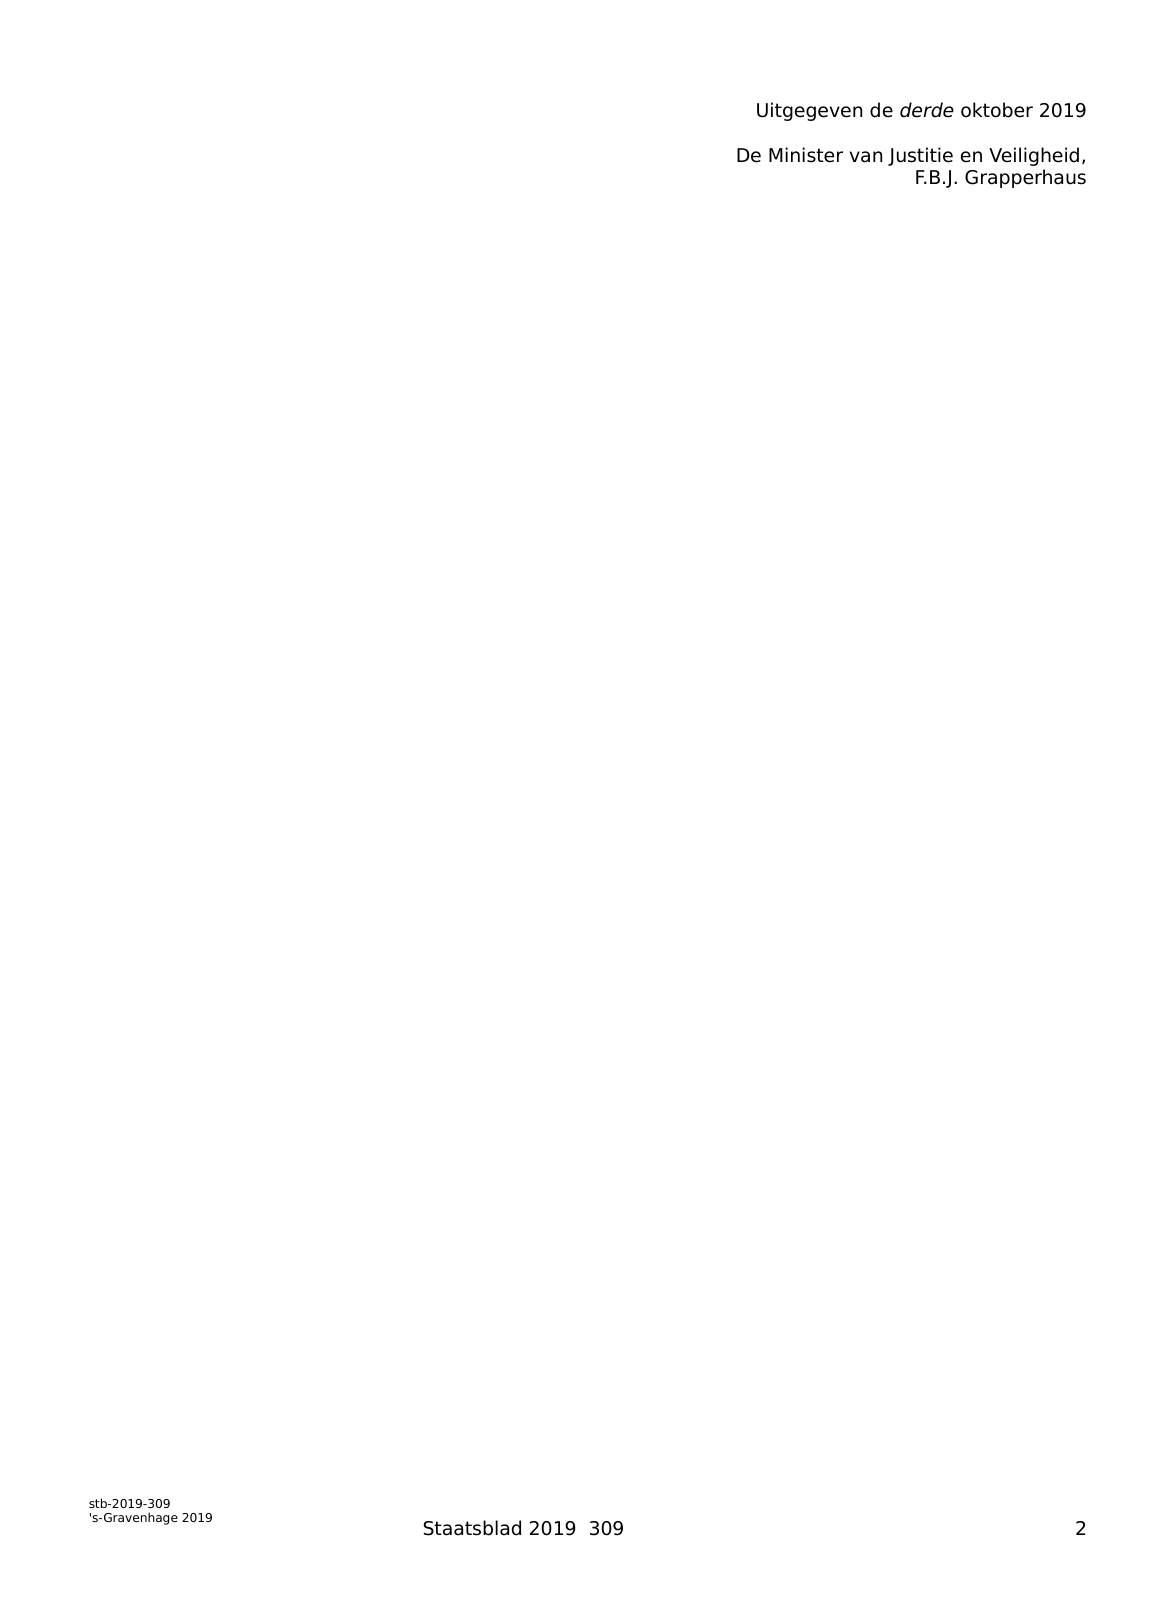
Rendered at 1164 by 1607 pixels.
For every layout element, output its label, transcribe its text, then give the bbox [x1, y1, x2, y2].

text 's-Gravenhage 2019 [88, 1511, 323, 1525]
text De Minister van Justitie en Veiligheid, F.B.J. Grapperhaus [422, 144, 1087, 188]
text stb-2019-309 [88, 1497, 323, 1511]
text Uitgegeven de derde oktober 2019 [422, 100, 1087, 122]
